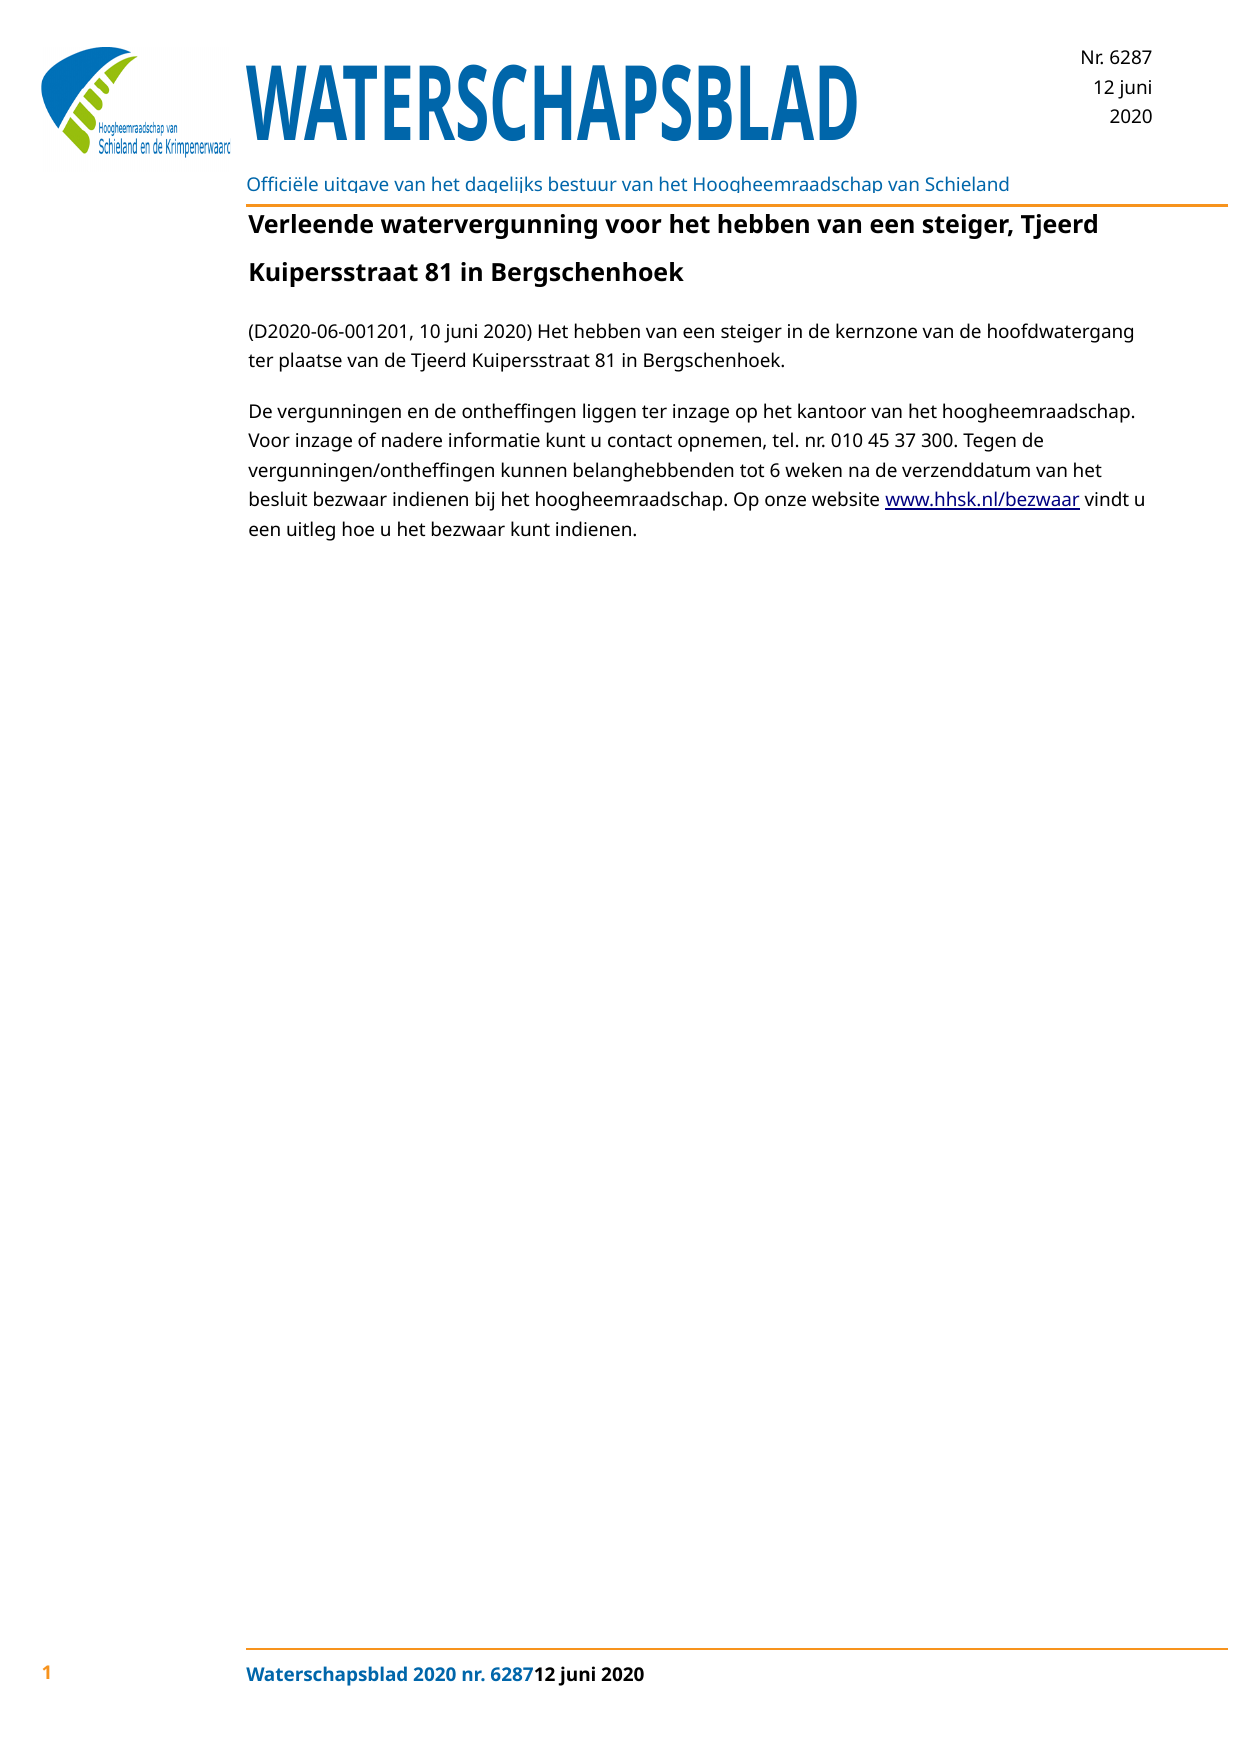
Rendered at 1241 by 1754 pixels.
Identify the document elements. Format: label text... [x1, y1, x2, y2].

picture [41, 47, 231, 172]
text De vergunningen en de ontheffingen liggen ter inzage op het kantoor van het hoogheemraadschap. Voor inzage of nadere informatie kunt u contact opnemen, tel. nr. 010 45 37 300. Tegen de vergunningen/ontheffingen kunnen belanghebbenden tot 6 weken na de verzenddatum van het besluit bezwaar indienen bij het hoogheemraadschap. Op onze website www.hhsk.nl/bezwaar vindt u een uitleg hoe u het bezwaar kunt indienen. [248, 398, 1152, 542]
text (D2020-06-001201, 10 juni 2020) Het hebben van een steiger in de kernzone van de hoofdwatergang ter plaatse van de Tjeerd Kuipersstraat 81 in Bergschenhoek. [248, 318, 1152, 373]
text Verleende watervergunning voor het hebben van een steiger, Tjeerd Kuipersstraat 81 in Bergschenhoek [248, 207, 1152, 288]
